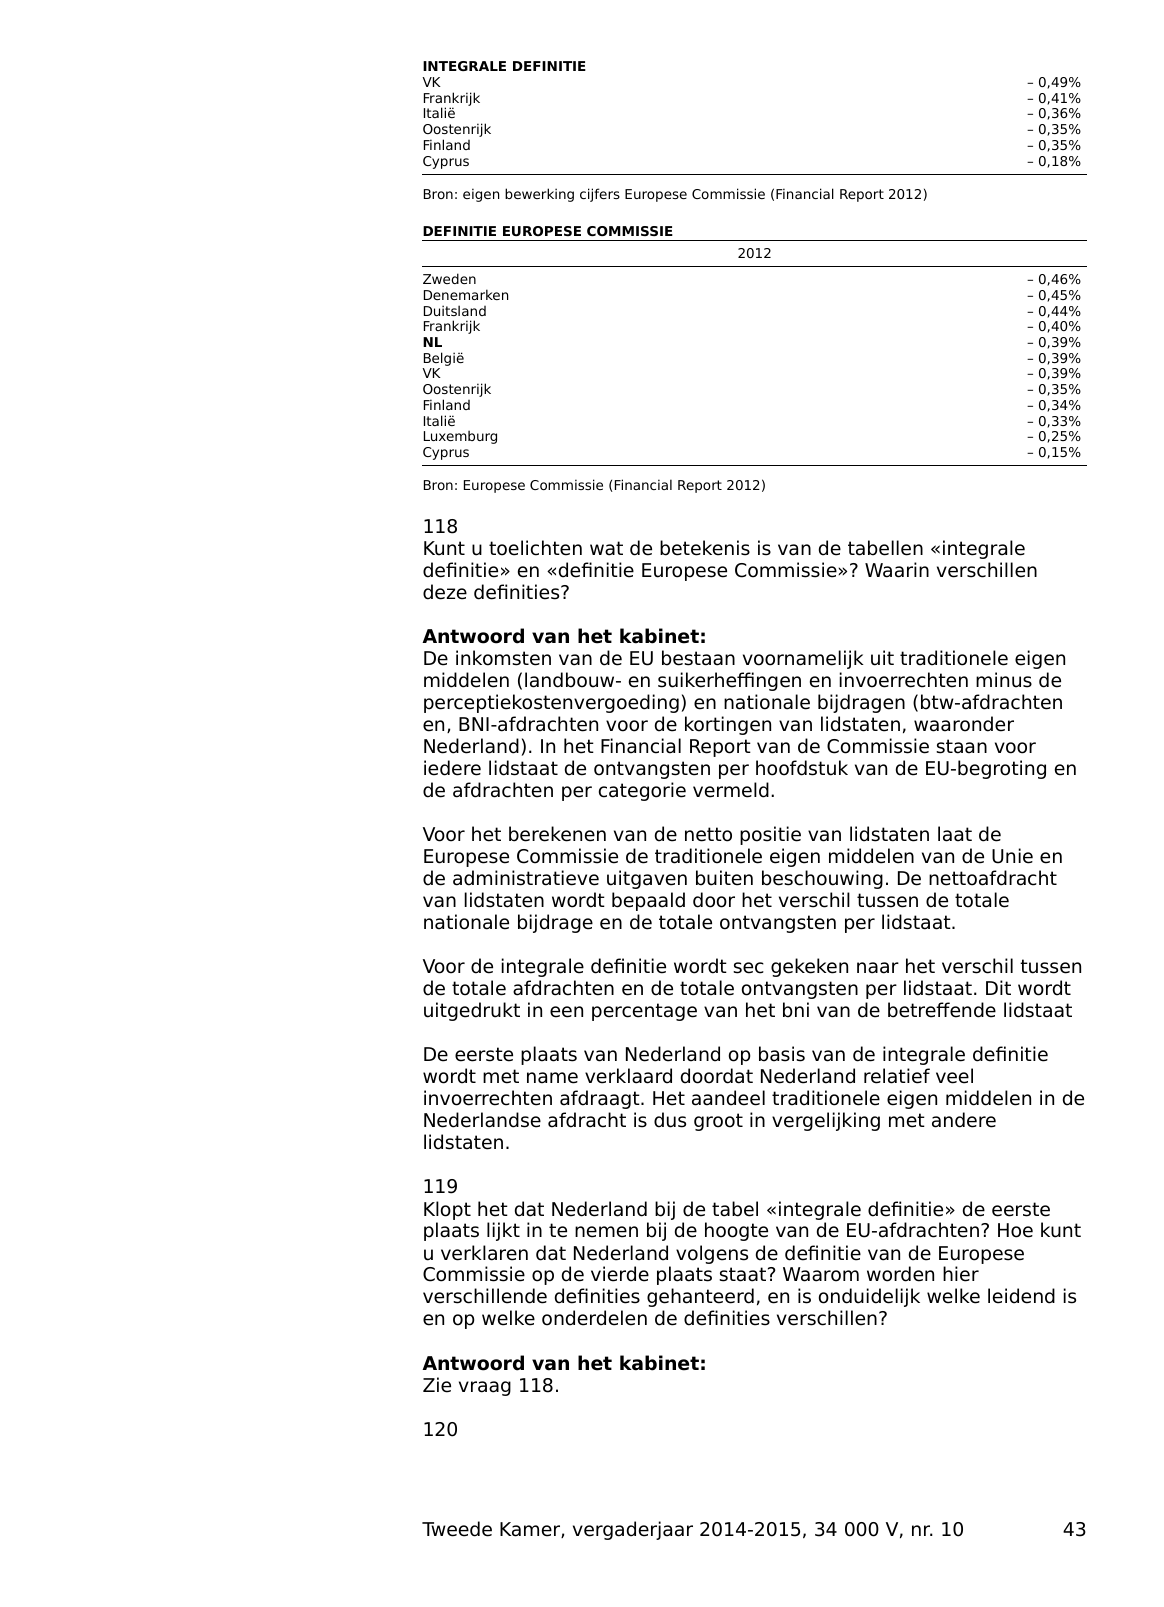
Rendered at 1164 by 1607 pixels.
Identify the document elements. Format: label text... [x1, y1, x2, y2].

table_cell Cyprus [422, 445, 998, 465]
text Voor het berekenen van de netto positie van lidstaten laat de Europese Commissie de traditionele eigen middelen van de Unie en de administratieve uitgaven buiten beschouwing. De nettoafdracht van lidstaten wordt bepaald door het verschil tussen de totale nationale bijdrage en de totale ontvangsten per lidstaat. [422, 824, 1087, 934]
table_cell Frankrijk [422, 91, 998, 106]
text Antwoord van het kabinet: [422, 1352, 1087, 1374]
table_cell Denemarken [422, 288, 998, 303]
table_cell België [422, 351, 998, 366]
table_cell Italië [422, 106, 998, 122]
table_cell – 0,18% [998, 154, 1087, 174]
table_cell – 0,49% [998, 75, 1087, 91]
table_cell – 0,35% [998, 382, 1087, 398]
table_cell – 0,34% [998, 398, 1087, 413]
table_cell Oostenrijk [422, 122, 998, 138]
table_cell Duitsland [422, 303, 998, 319]
table_cell Italië [422, 414, 998, 429]
table_cell Oostenrijk [422, 382, 998, 398]
text Zie vraag 118. [422, 1374, 1087, 1396]
table_cell – 0,35% [998, 138, 1087, 153]
table_cell – 0,25% [998, 429, 1087, 445]
table_cell – 0,35% [998, 122, 1087, 138]
table_cell – 0,41% [998, 91, 1087, 106]
table_cell – 0,39% [998, 366, 1087, 382]
table_cell Zweden [422, 267, 998, 288]
table_cell VK [422, 75, 998, 91]
text De inkomsten van de EU bestaan voornamelijk uit traditionele eigen middelen (landbouw- en suikerheffingen en invoerrechten minus de perceptiekostenvergoeding) en nationale bijdragen (btw-afdrachten en, BNI-afdrachten voor de kortingen van lidstaten, waaronder Nederland). In het Financial Report van de Commissie staan voor iedere lidstaat de ontvangsten per hoofdstuk van de EU-begroting en de afdrachten per categorie vermeld. [422, 648, 1087, 802]
table_cell – 0,44% [998, 303, 1087, 319]
table_cell – 0,36% [998, 106, 1087, 122]
text 119 [422, 1176, 1087, 1198]
table_cell – 0,46% [998, 267, 1087, 288]
table_cell Bron: Europese Commissie (Financial Report 2012) [422, 466, 1087, 494]
text 118 [422, 516, 1087, 538]
text 120 [422, 1419, 1087, 1441]
table_cell VK [422, 366, 998, 382]
table_cell Frankrijk [422, 319, 998, 335]
text Voor de integrale definitie wordt sec gekeken naar het verschil tussen de totale afdrachten en de totale ontvangsten per lidstaat. Dit wordt uitgedrukt in een percentage van het bni van de betreffende lidstaat [422, 956, 1087, 1022]
table_cell Bron: eigen bewerking cijfers Europese Commissie (Financial Report 2012) [422, 175, 1087, 202]
table_cell – 0,40% [998, 319, 1087, 335]
table_cell – 0,45% [998, 288, 1087, 303]
table_cell – 0,39% [998, 335, 1087, 351]
text Antwoord van het kabinet: [422, 626, 1087, 648]
table_cell Luxemburg [422, 429, 998, 445]
table_cell 2012 [422, 241, 1087, 266]
table_header DEFINITIE EUROPESE COMMISSIE [422, 224, 1087, 240]
text Kunt u toelichten wat de betekenis is van de tabellen «integrale definitie» en «definitie Europese Commissie»? Waarin verschillen deze definities? [422, 538, 1087, 604]
table_cell Finland [422, 138, 998, 153]
text Klopt het dat Nederland bij de tabel «integrale definitie» de eerste plaats lijkt in te nemen bij de hoogte van de EU-afdrachten? Hoe kunt u verklaren dat Nederland volgens de definitie van de Europese Commissie op de vierde plaats staat? Waarom worden hier verschillende definities gehanteerd, en is onduidelijk welke leidend is en op welke onderdelen de definities verschillen? [422, 1198, 1087, 1330]
table_cell Cyprus [422, 154, 998, 174]
table_cell – 0,15% [998, 445, 1087, 465]
table_cell – 0,39% [998, 351, 1087, 366]
table_cell – 0,33% [998, 414, 1087, 429]
table_cell NL [422, 335, 998, 351]
table_cell Finland [422, 398, 998, 413]
table_header INTEGRALE DEFINITIE [422, 59, 1087, 75]
text De eerste plaats van Nederland op basis van de integrale definitie wordt met name verklaard doordat Nederland relatief veel invoerrechten afdraagt. Het aandeel traditionele eigen middelen in de Nederlandse afdracht is dus groot in vergelijking met andere lidstaten. [422, 1044, 1087, 1154]
